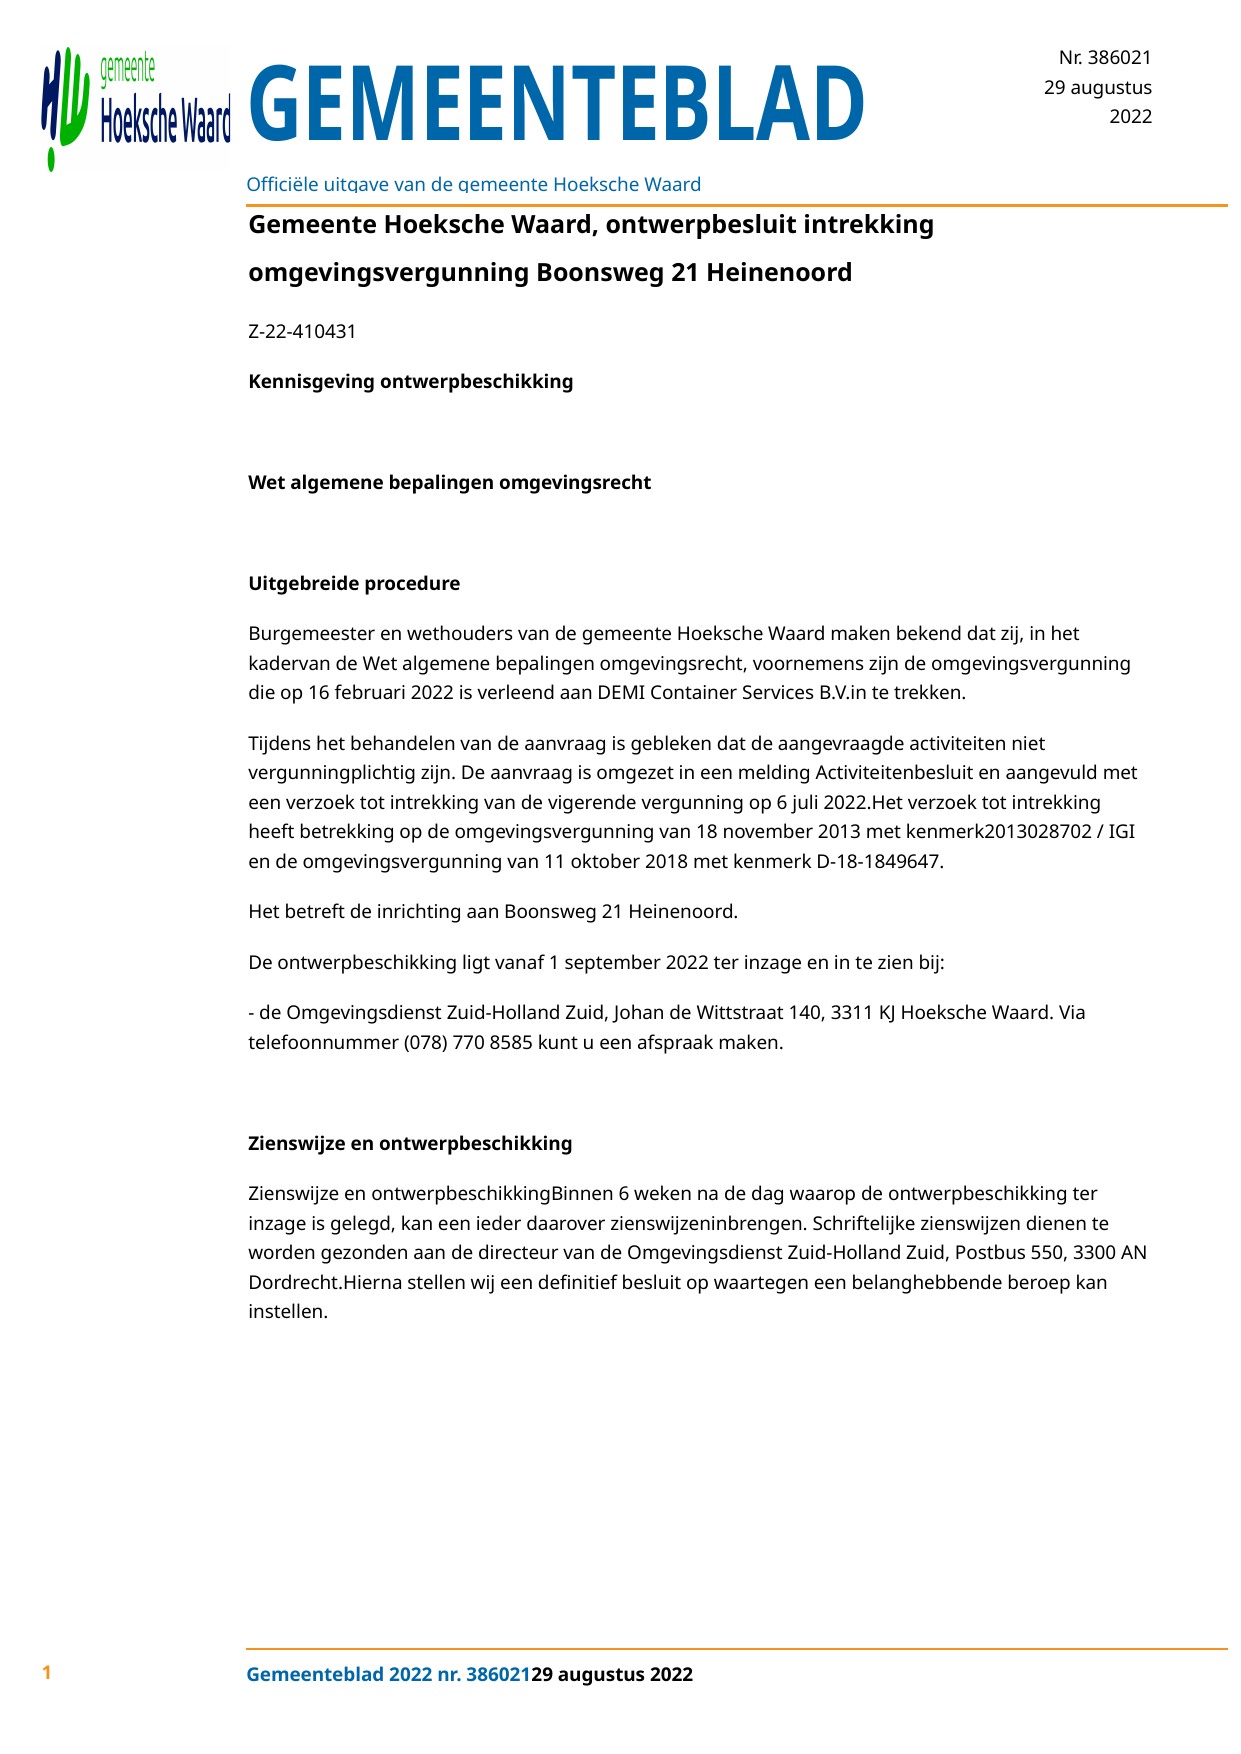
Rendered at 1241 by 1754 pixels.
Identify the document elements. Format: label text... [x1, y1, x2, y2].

text Burgemeester en wethouders van de gemeente Hoeksche Waard maken bekend dat zij, in het kadervan de Wet algemene bepalingen omgevingsrecht, voornemens zijn de omgevingsvergunning die op 16 februari 2022 is verleend aan DEMI Container Services B.V.in te trekken. [248, 620, 1152, 705]
text Z-22-410431 [248, 318, 1152, 344]
text Uitgebreide procedure [248, 570, 1152, 596]
text Het betreft de inrichting aan Boonsweg 21 Heinenoord. [248, 899, 1152, 924]
text Tijdens het behandelen van de aanvraag is gebleken dat de aangevraagde activiteiten niet vergunningplichtig zijn. De aanvraag is omgezet in een melding Activiteitenbesluit en aangevuld met een verzoek tot intrekking van de vigerende vergunning op 6 juli 2022.Het verzoek tot intrekking heeft betrekking op de omgevingsvergunning van 18 november 2013 met kenmerk2013028702 / IGI en de omgevingsvergunning van 11 oktober 2018 met kenmerk D-18-1849647. [248, 730, 1152, 874]
text De ontwerpbeschikking ligt vanaf 1 september 2022 ter inzage en in te zien bij: [248, 949, 1152, 975]
text Kennisgeving ontwerpbeschikking [248, 368, 1152, 394]
picture [41, 47, 231, 172]
text - de Omgevingsdienst Zuid-Holland Zuid, Johan de Wittstraat 140, 3311 KJ Hoeksche Waard. Via telefoonnummer (078) 770 8585 kunt u een afspraak maken. [248, 999, 1152, 1055]
text Zienswijze en ontwerpbeschikkingBinnen 6 weken na de dag waarop de ontwerpbeschikking ter inzage is gelegd, kan een ieder daarover zienswijzeninbrengen. Schriftelijke zienswijzen dienen te worden gezonden aan de directeur van de Omgevingsdienst Zuid-Holland Zuid, Postbus 550, 3300 AN Dordrecht.Hierna stellen wij een definitief besluit op waartegen een belanghebbende beroep kan instellen. [248, 1180, 1152, 1324]
text Wet algemene bepalingen omgevingsrecht [248, 469, 1152, 495]
text Gemeente Hoeksche Waard, ontwerpbesluit intrekking omgevingsvergunning Boonsweg 21 Heinenoord [248, 207, 1152, 288]
text Zienswijze en ontwerpbeschikking [248, 1130, 1152, 1156]
